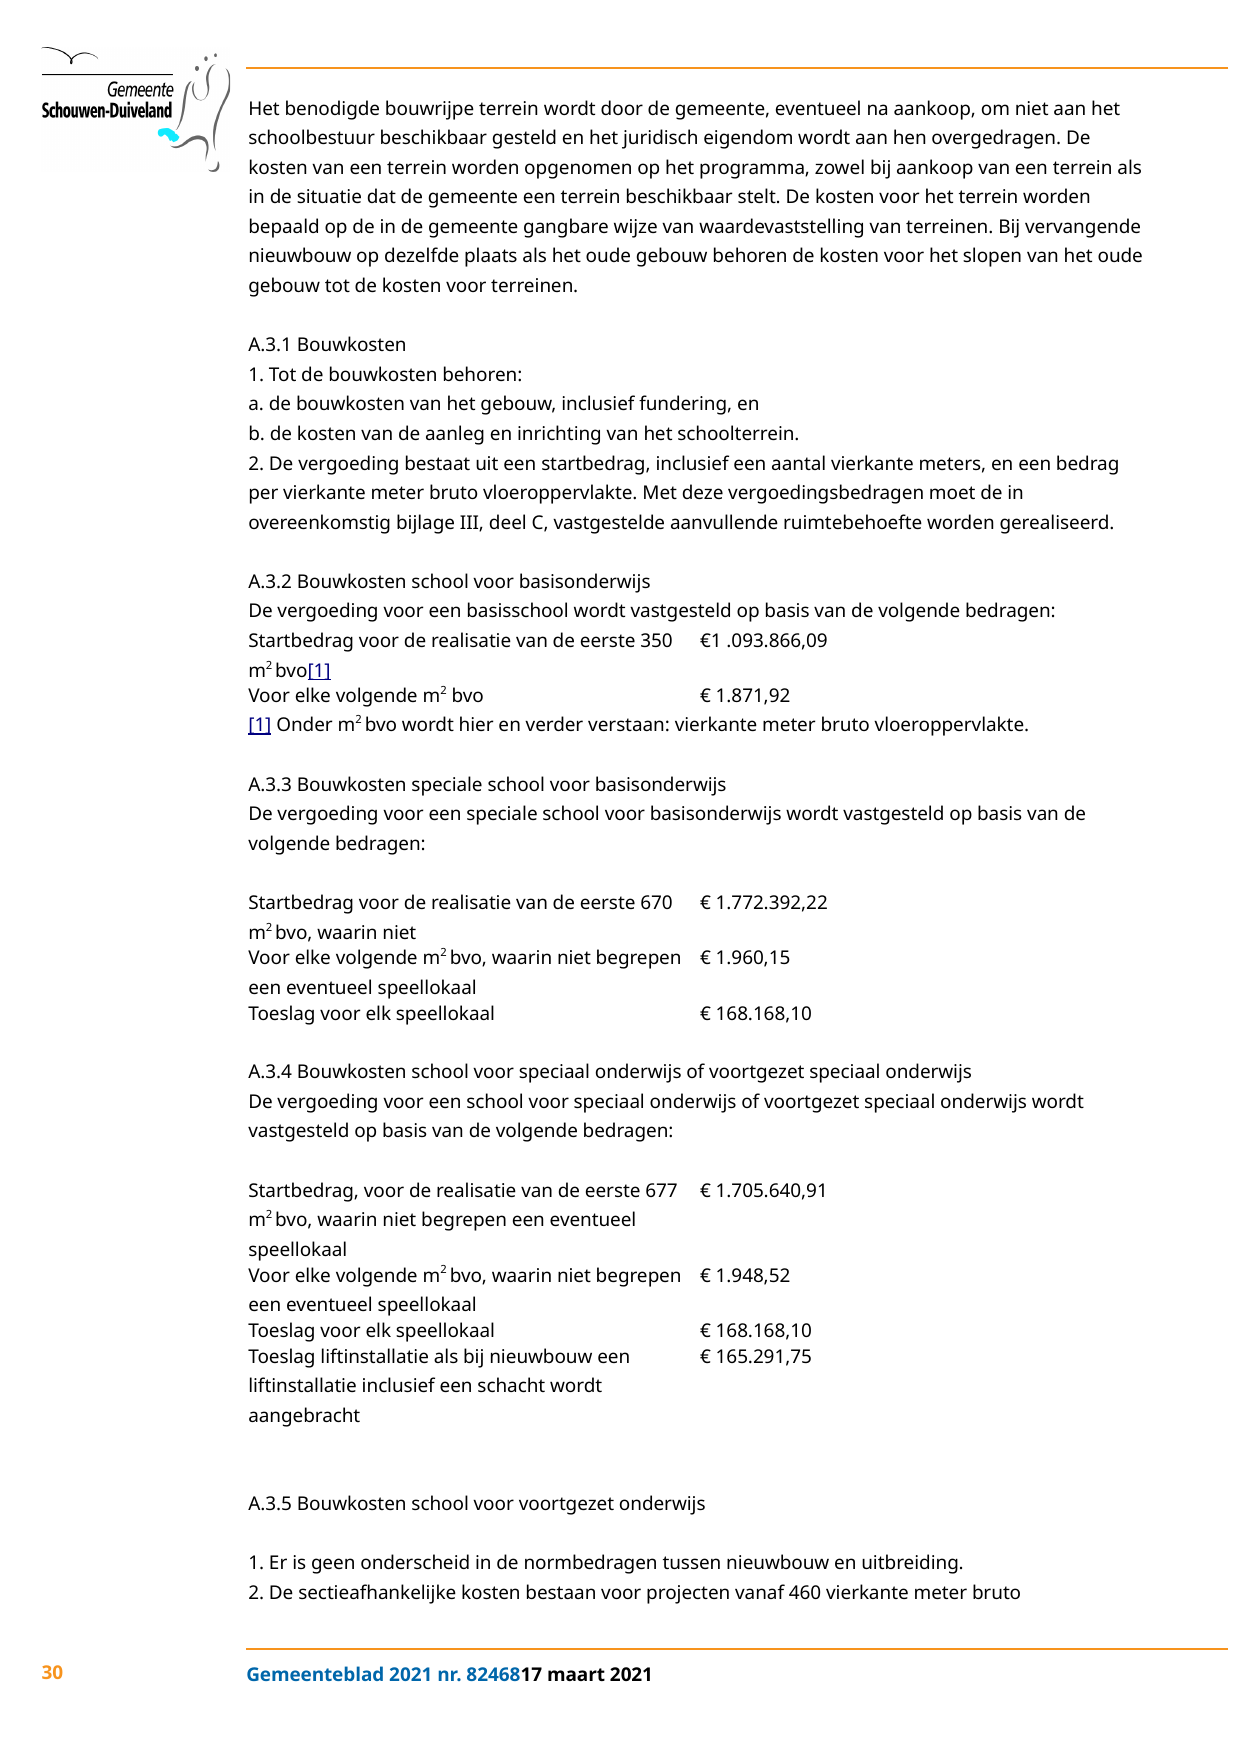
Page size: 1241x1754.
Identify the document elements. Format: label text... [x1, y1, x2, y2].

table_cell Toeslag liftinstallatie als bij nieuwbouw een liftinstallatie inclusief een schacht wordt aangebracht [248, 1343, 700, 1428]
table_cell Voor elke volgende m2 bvo, waarin niet begrepen een eventueel speellokaal [248, 945, 700, 1000]
table_cell Toeslag voor elk speellokaal [248, 1317, 700, 1343]
table_cell € 165.291,75 [700, 1343, 1152, 1428]
table_cell € 168.168,10 [700, 1000, 1152, 1026]
table_header Startbedrag voor de realisatie van de eerste 350 m2 bvo[1] [248, 628, 700, 683]
table_header € 1.772.392,22 [700, 889, 1152, 944]
table_header Startbedrag voor de realisatie van de eerste 670 m2 bvo, waarin niet [248, 889, 700, 944]
table_cell Toeslag voor elk speellokaal [248, 1000, 700, 1026]
text De vergoeding voor een speciale school voor basisonderwijs wordt vastgesteld op basis van de volgende bedragen: [248, 800, 1152, 856]
text A.3.1 Bouwkosten [248, 331, 1152, 357]
text 1. Er is geen onderscheid in de normbedragen tussen nieuwbouw en uitbreiding. [248, 1549, 1152, 1575]
table_header € 1.705.640,91 [700, 1177, 1152, 1262]
text A.3.3 Bouwkosten speciale school voor basisonderwijs [248, 771, 1152, 797]
table_header €1 .093.866,09 [700, 628, 1152, 683]
text 2. De vergoeding bestaat uit een startbedrag, inclusief een aantal vierkante meters, en een bedrag per vierkante meter bruto vloeroppervlakte. Met deze vergoedingsbedragen moet de in overeenkomstig bijlage III, deel C, vastgestelde aanvullende ruimtebehoefte worden gerealiseerd. [248, 450, 1152, 535]
text a. de bouwkosten van het gebouw, inclusief fundering, en [248, 391, 1152, 416]
table_cell € 1.948,52 [700, 1262, 1152, 1317]
table_cell Voor elke volgende m2 bvo, waarin niet begrepen een eventueel speellokaal [248, 1262, 700, 1317]
picture [41, 47, 231, 172]
text De vergoeding voor een basisschool wordt vastgesteld op basis van de volgende bedragen: [248, 598, 1152, 623]
table_cell € 1.960,15 [700, 945, 1152, 1000]
text A.3.4 Bouwkosten school voor speciaal onderwijs of voortgezet speciaal onderwijs [248, 1058, 1152, 1084]
table_cell Voor elke volgende m2 bvo [248, 683, 700, 708]
text De vergoeding voor een school voor speciaal onderwijs of voortgezet speciaal onderwijs wordt vastgesteld op basis van de volgende bedragen: [248, 1088, 1152, 1143]
text [1] Onder m2 bvo wordt hier en verder verstaan: vierkante meter bruto vloeroppervlakte. [248, 712, 1152, 737]
text A.3.2 Bouwkosten school voor basisonderwijs [248, 568, 1152, 594]
table_cell € 168.168,10 [700, 1317, 1152, 1343]
table_header Startbedrag, voor de realisatie van de eerste 677 m2 bvo, waarin niet begrepen een eventueel speellokaal [248, 1177, 700, 1262]
table_cell € 1.871,92 [700, 683, 1152, 708]
text Het benodigde bouwrijpe terrein wordt door de gemeente, eventueel na aankoop, om niet aan het schoolbestuur beschikbaar gesteld en het juridisch eigendom wordt aan hen overgedragen. De kosten van een terrein worden opgenomen op het programma, zowel bij aankoop van een terrein als in de situatie dat de gemeente een terrein beschikbaar stelt. De kosten voor het terrein worden bepaald op de in de gemeente gangbare wijze van waardevaststelling van terreinen. Bij vervangende nieuwbouw op dezelfde plaats als het oude gebouw behoren de kosten voor het slopen van het oude gebouw tot de kosten voor terreinen. [248, 95, 1152, 298]
text b. de kosten van de aanleg en inrichting van het schoolterrein. [248, 420, 1152, 446]
text A.3.5 Bouwkosten school voor voortgezet onderwijs [248, 1490, 1152, 1516]
text 2. De sectieafhankelijke kosten bestaan voor projecten vanaf 460 vierkante meter bruto [248, 1579, 1152, 1604]
text 1. Tot de bouwkosten behoren: [248, 361, 1152, 387]
